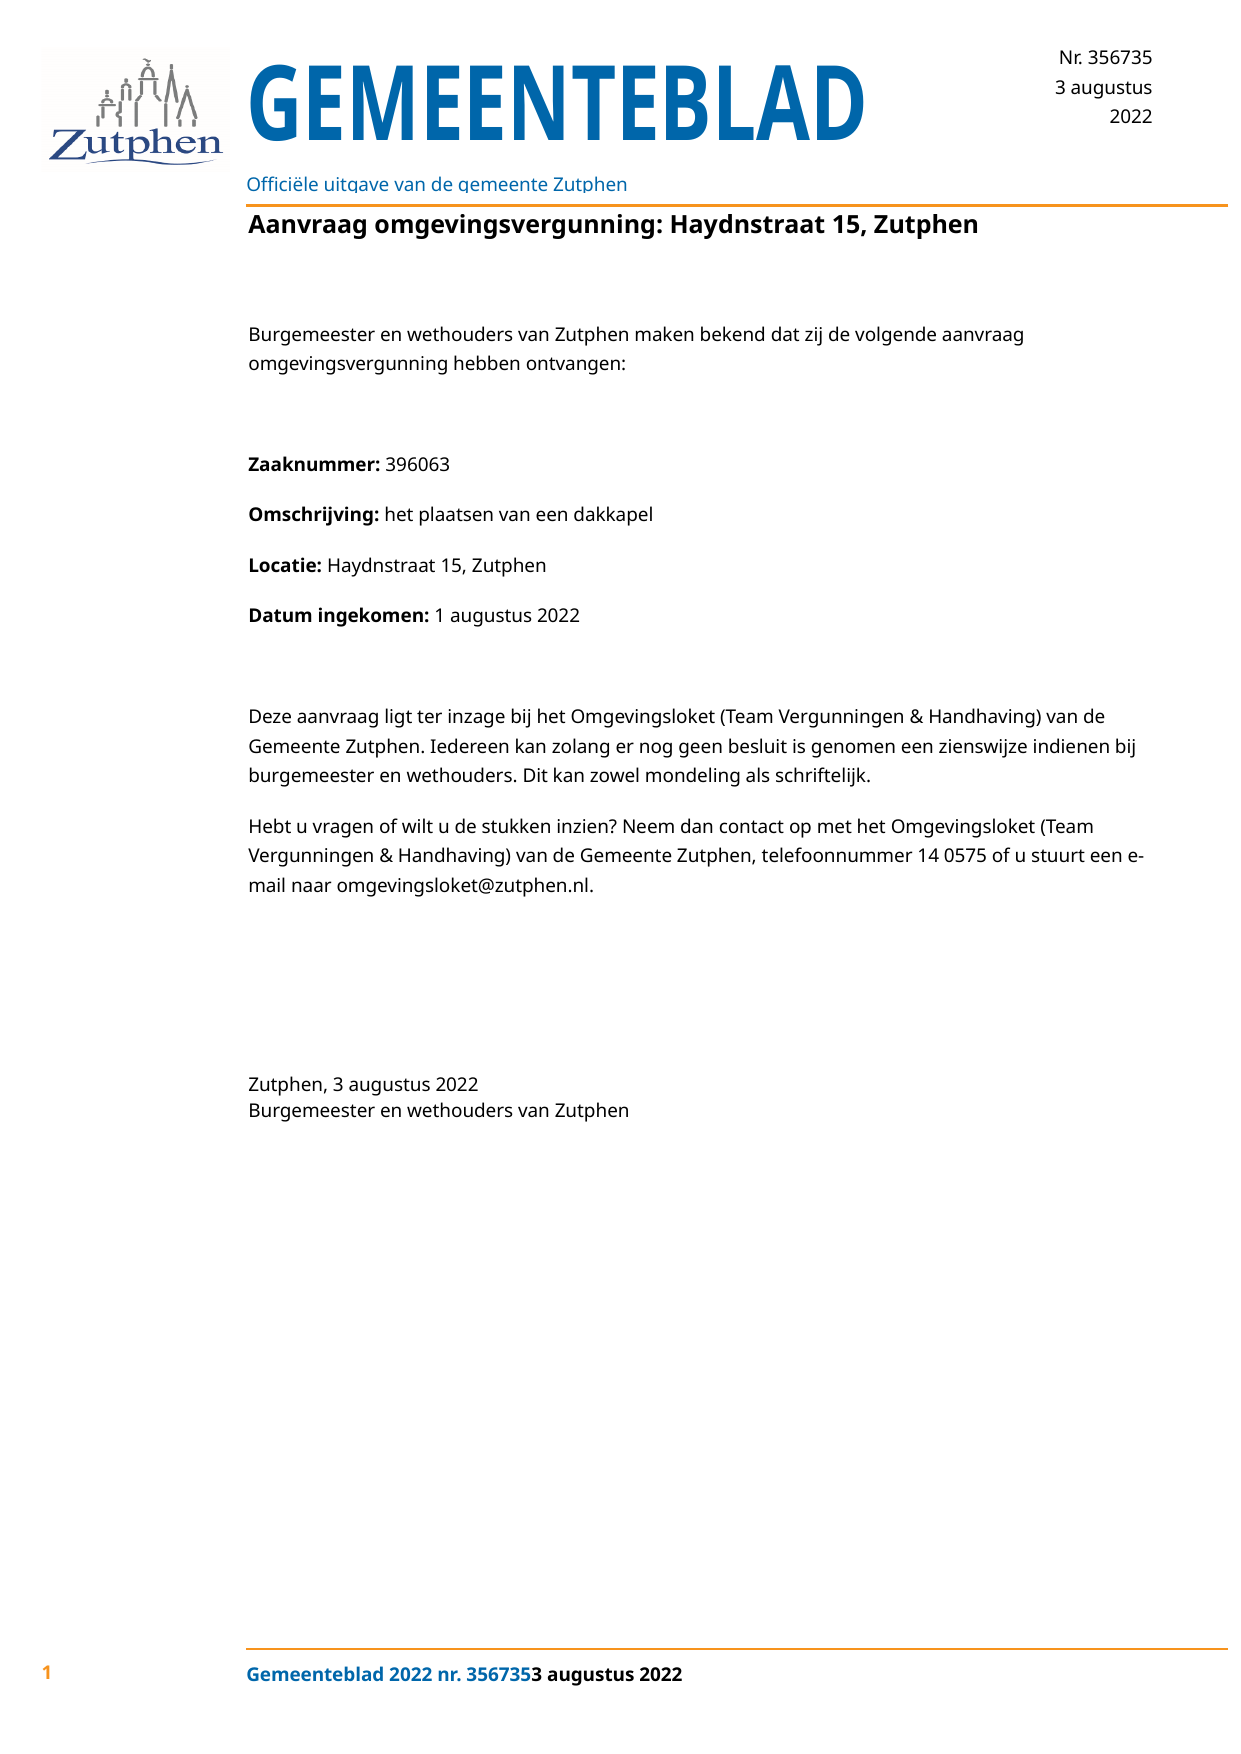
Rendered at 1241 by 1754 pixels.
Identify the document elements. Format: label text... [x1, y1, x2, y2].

text Hebt u vragen of wilt u de stukken inzien? Neem dan contact op met het Omgevingsloket (Team Vergunningen & Handhaving) van de Gemeente Zutphen, telefoonnummer 14 0575 of u stuurt een e-mail naar omgevingsloket@zutphen.nl. [248, 813, 1152, 898]
text Datum ingekomen: 1 augustus 2022 [248, 602, 1152, 628]
text Omschrijving: het plaatsen van een dakkapel [248, 502, 1152, 527]
text Aanvraag omgevingsvergunning: Haydnstraat 15, Zutphen [248, 207, 1152, 241]
picture [41, 47, 231, 172]
text Zaaknummer: 396063 [248, 451, 1152, 477]
text Zutphen, 3 augustus 2022 [248, 1071, 1152, 1097]
text Deze aanvraag ligt ter inzage bij het Omgevingsloket (Team Vergunningen & Handhaving) van de Gemeente Zutphen. Iedereen kan zolang er nog geen besluit is genomen een zienswijze indienen bij burgemeester en wethouders. Dit kan zowel mondeling als schriftelijk. [248, 703, 1152, 788]
text Locatie: Haydnstraat 15, Zutphen [248, 552, 1152, 578]
text Burgemeester en wethouders van Zutphen maken bekend dat zij de volgende aanvraag omgevingsvergunning hebben ontvangen: [248, 321, 1152, 376]
text Burgemeester en wethouders van Zutphen [248, 1097, 1152, 1122]
